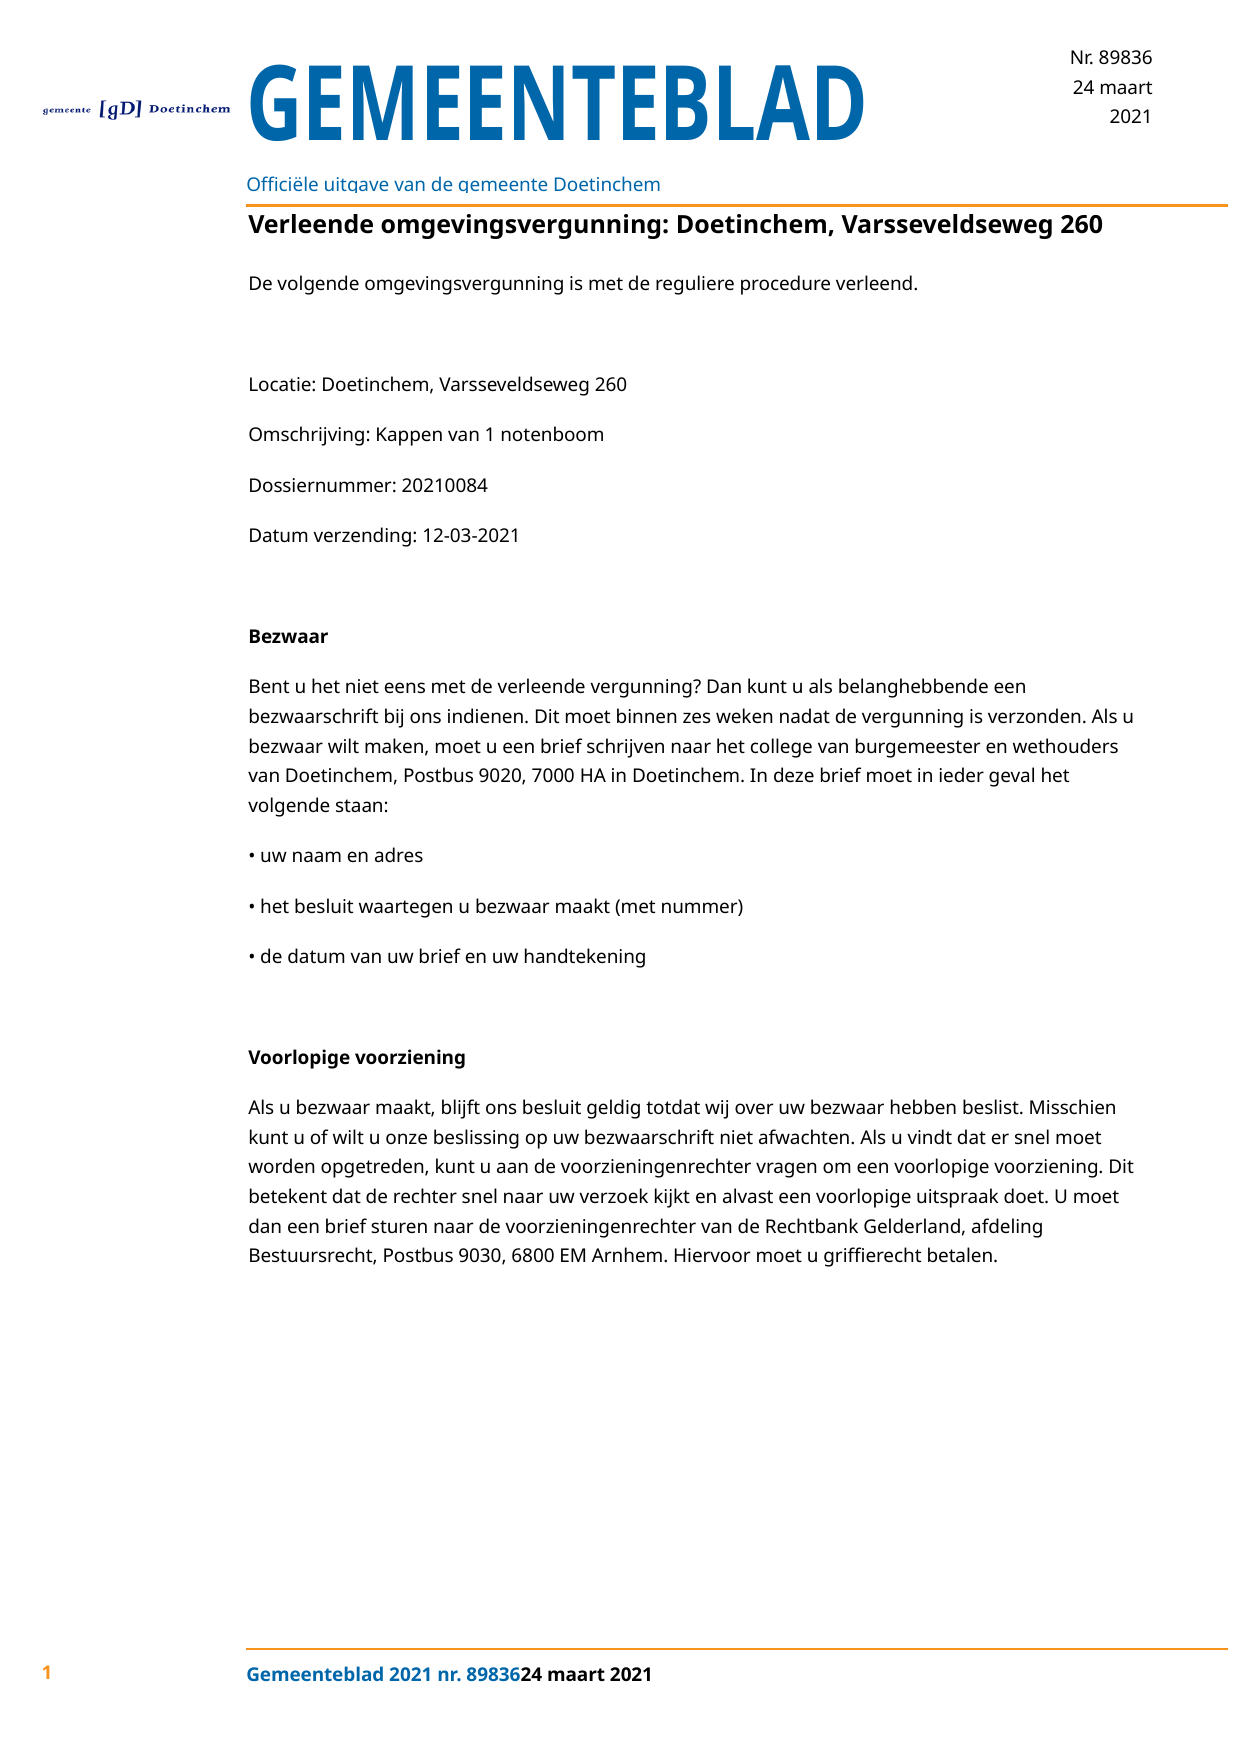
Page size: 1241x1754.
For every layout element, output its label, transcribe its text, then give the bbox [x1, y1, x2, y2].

text Verleende omgevingsvergunning: Doetinchem, Varsseveldseweg 260 [248, 207, 1152, 241]
text Bent u het niet eens met de verleende vergunning? Dan kunt u als belanghebbende een bezwaarschrift bij ons indienen. Dit moet binnen zes weken nadat de vergunning is verzonden. Als u bezwaar wilt maken, moet u een brief schrijven naar het college van burgemeester en wethouders van Doetinchem, Postbus 9020, 7000 HA in Doetinchem. In deze brief moet in ieder geval het volgende staan: [248, 674, 1152, 818]
text Datum verzending: 12-03-2021 [248, 522, 1152, 548]
text • het besluit waartegen u bezwaar maakt (met nummer) [248, 893, 1152, 918]
picture [41, 47, 231, 172]
text Dossiernummer: 20210084 [248, 472, 1152, 498]
text Omschrijving: Kappen van 1 notenboom [248, 422, 1152, 447]
text • de datum van uw brief en uw handtekening [248, 943, 1152, 969]
text Bezwaar [248, 623, 1152, 649]
text De volgende omgevingsvergunning is met de reguliere procedure verleend. [248, 270, 1152, 296]
text Als u bezwaar maakt, blijft ons besluit geldig totdat wij over uw bezwaar hebben beslist. Misschien kunt u of wilt u onze beslissing op uw bezwaarschrift niet afwachten. Als u vindt dat er snel moet worden opgetreden, kunt u aan de voorzieningenrechter vragen om een voorlopige voorziening. Dit betekent dat de rechter snel naar uw verzoek kijkt en alvast een voorlopige uitspraak doet. U moet dan een brief sturen naar de voorzieningenrechter van de Rechtbank Gelderland, afdeling Bestuursrecht, Postbus 9030, 6800 EM Arnhem. Hiervoor moet u griffierecht betalen. [248, 1094, 1152, 1268]
text • uw naam en adres [248, 842, 1152, 868]
text Locatie: Doetinchem, Varsseveldseweg 260 [248, 371, 1152, 397]
text Voorlopige voorziening [248, 1044, 1152, 1070]
